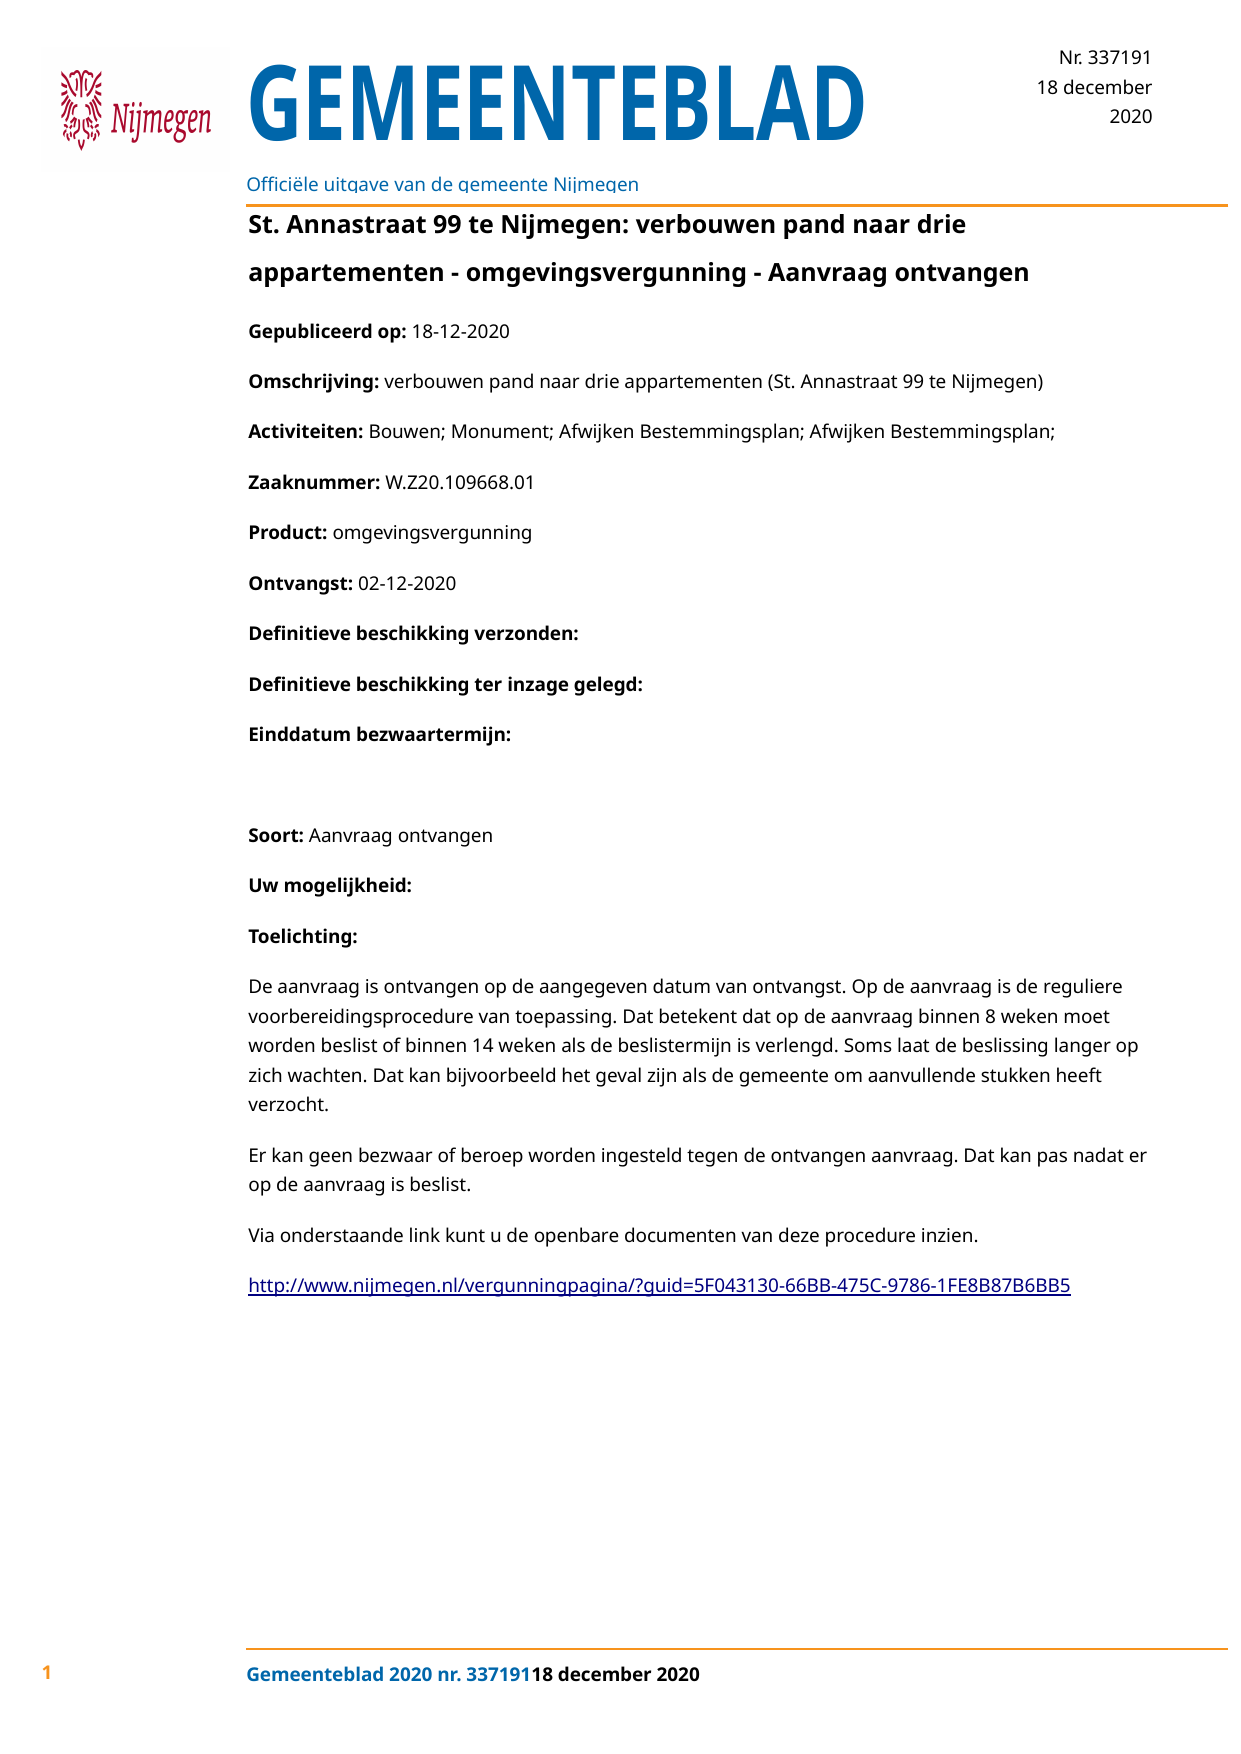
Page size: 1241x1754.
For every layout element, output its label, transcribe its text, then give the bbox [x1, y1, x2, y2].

text Zaaknummer: W.Z20.109668.01 [248, 469, 1152, 495]
text Uw mogelijkheid: [248, 872, 1152, 898]
text Toelichting: [248, 923, 1152, 949]
text Soort: Aanvraag ontvangen [248, 822, 1152, 848]
text Er kan geen bezwaar of beroep worden ingesteld tegen de ontvangen aanvraag. Dat kan pas nadat er op de aanvraag is beslist. [248, 1142, 1152, 1197]
text Gepubliceerd op: 18-12-2020 [248, 318, 1152, 344]
text Activiteiten: Bouwen; Monument; Afwijken Bestemmingsplan; Afwijken Bestemmingsplan; [248, 419, 1152, 444]
text Product: omgevingsvergunning [248, 519, 1152, 545]
text http://www.nijmegen.nl/vergunningpagina/?guid=5F043130-66BB-475C-9786-1FE8B87B6BB5 [248, 1272, 1152, 1298]
text Ontvangst: 02-12-2020 [248, 570, 1152, 596]
text Via onderstaande link kunt u de openbare documenten van deze procedure inzien. [248, 1222, 1152, 1248]
text St. Annastraat 99 te Nijmegen: verbouwen pand naar drie appartementen - omgevingsvergunning - Aanvraag ontvangen [248, 207, 1152, 288]
text Einddatum bezwaartermijn: [248, 721, 1152, 747]
picture [41, 47, 231, 172]
text De aanvraag is ontvangen op de aangegeven datum van ontvangst. Op de aanvraag is de reguliere voorbereidingsprocedure van toepassing. Dat betekent dat op de aanvraag binnen 8 weken moet worden beslist of binnen 14 weken als de beslistermijn is verlengd. Soms laat de beslissing langer op zich wachten. Dat kan bijvoorbeeld het geval zijn als de gemeente om aanvullende stukken heeft verzocht. [248, 973, 1152, 1117]
text Definitieve beschikking verzonden: [248, 620, 1152, 646]
text Omschrijving: verbouwen pand naar drie appartementen (St. Annastraat 99 te Nijmegen) [248, 368, 1152, 394]
text Definitieve beschikking ter inzage gelegd: [248, 671, 1152, 697]
